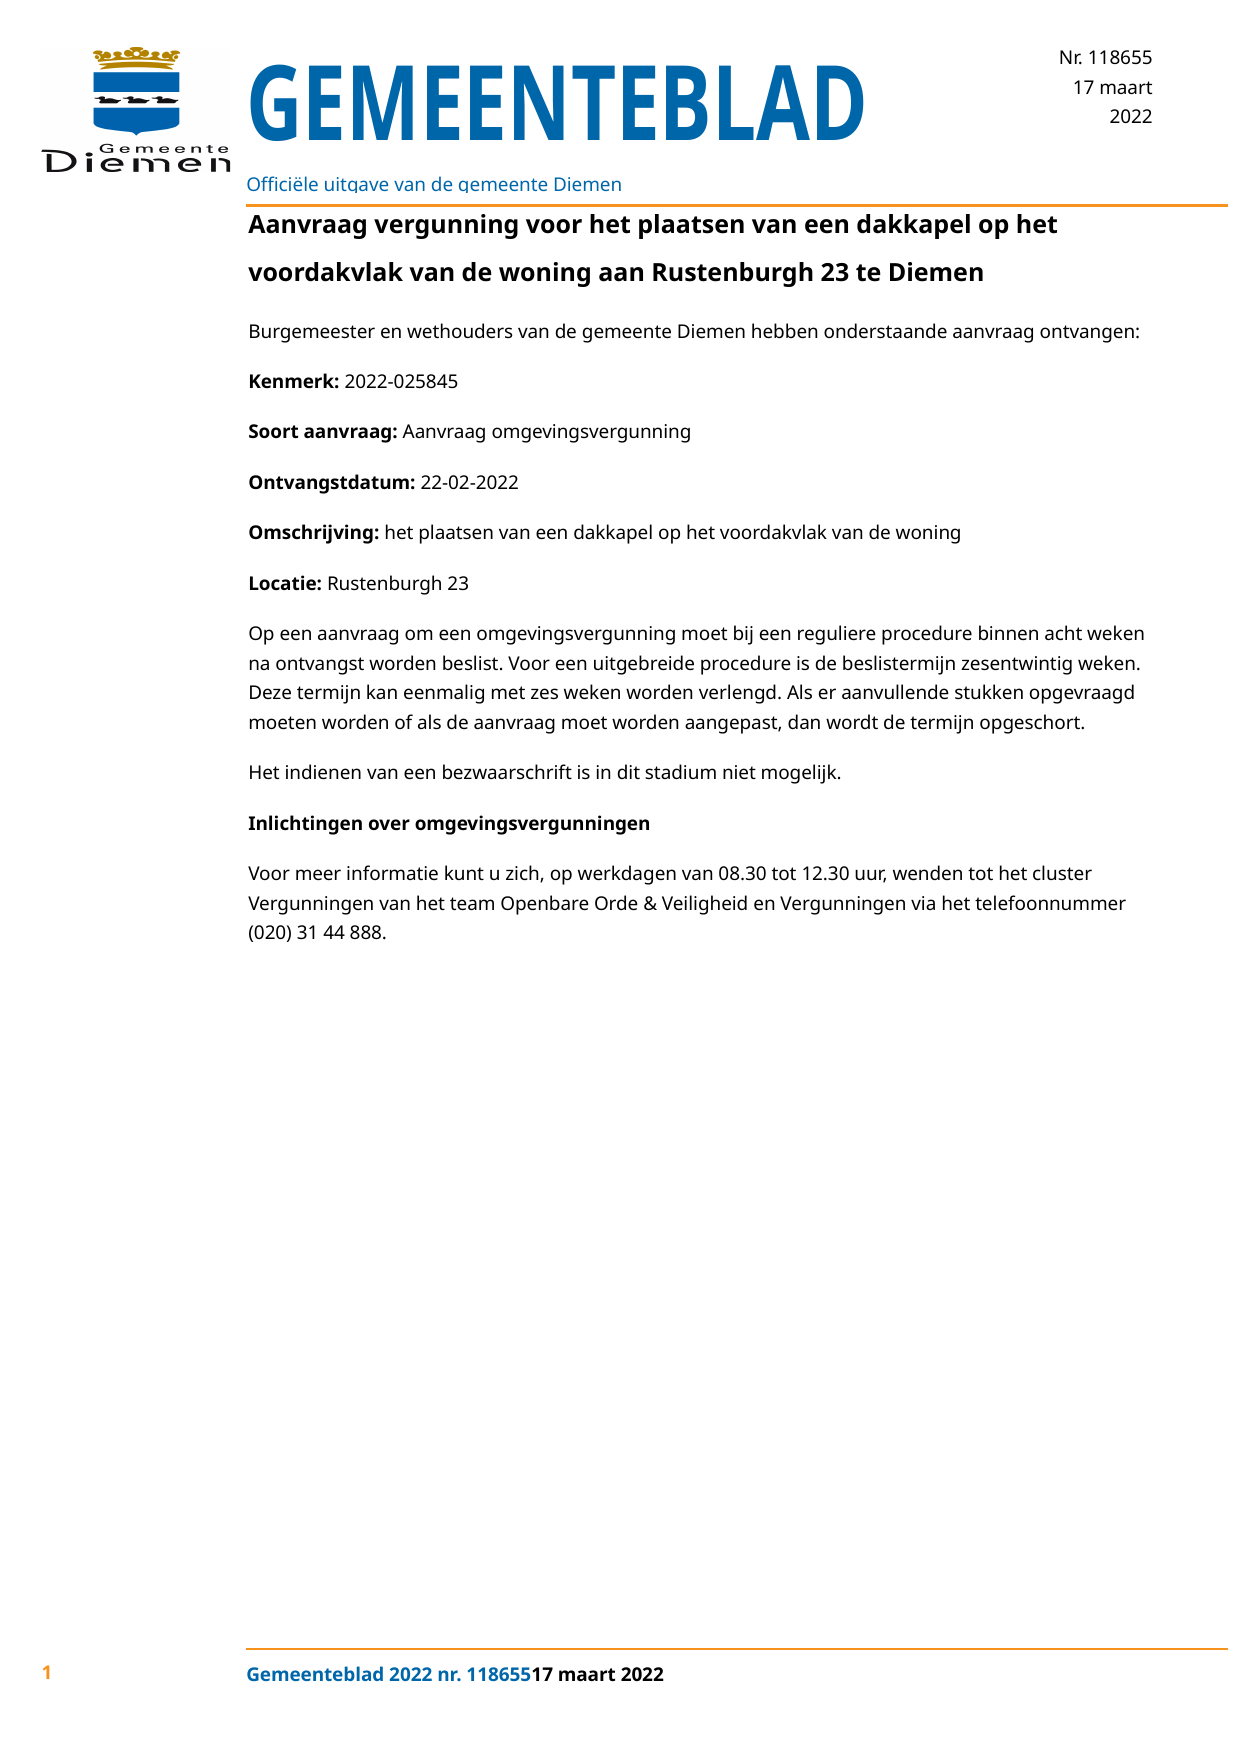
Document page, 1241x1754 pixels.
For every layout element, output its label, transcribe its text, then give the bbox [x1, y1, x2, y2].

text Soort aanvraag: Aanvraag omgevingsvergunning [248, 419, 1152, 444]
text Kenmerk: 2022-025845 [248, 368, 1152, 394]
picture [41, 47, 231, 172]
text Aanvraag vergunning voor het plaatsen van een dakkapel op het voordakvlak van de woning aan Rustenburgh 23 te Diemen [248, 207, 1152, 288]
text Omschrijving: het plaatsen van een dakkapel op het voordakvlak van de woning [248, 519, 1152, 545]
text Het indienen van een bezwaarschrift is in dit stadium niet mogelijk. [248, 759, 1152, 785]
text Voor meer informatie kunt u zich, op werkdagen van 08.30 tot 12.30 uur, wenden tot het cluster Vergunningen van het team Openbare Orde & Veiligheid en Vergunningen via het telefoonnummer (020) 31 44 888. [248, 860, 1152, 945]
text Inlichtingen over omgevingsvergunningen [248, 810, 1152, 836]
text Burgemeester en wethouders van de gemeente Diemen hebben onderstaande aanvraag ontvangen: [248, 318, 1152, 344]
text Ontvangstdatum: 22-02-2022 [248, 469, 1152, 495]
text Op een aanvraag om een omgevingsvergunning moet bij een reguliere procedure binnen acht weken na ontvangst worden beslist. Voor een uitgebreide procedure is de beslistermijn zesentwintig weken. Deze termijn kan eenmalig met zes weken worden verlengd. Als er aanvullende stukken opgevraagd moeten worden of als de aanvraag moet worden aangepast, dan wordt de termijn opgeschort. [248, 620, 1152, 735]
text Locatie: Rustenburgh 23 [248, 570, 1152, 596]
